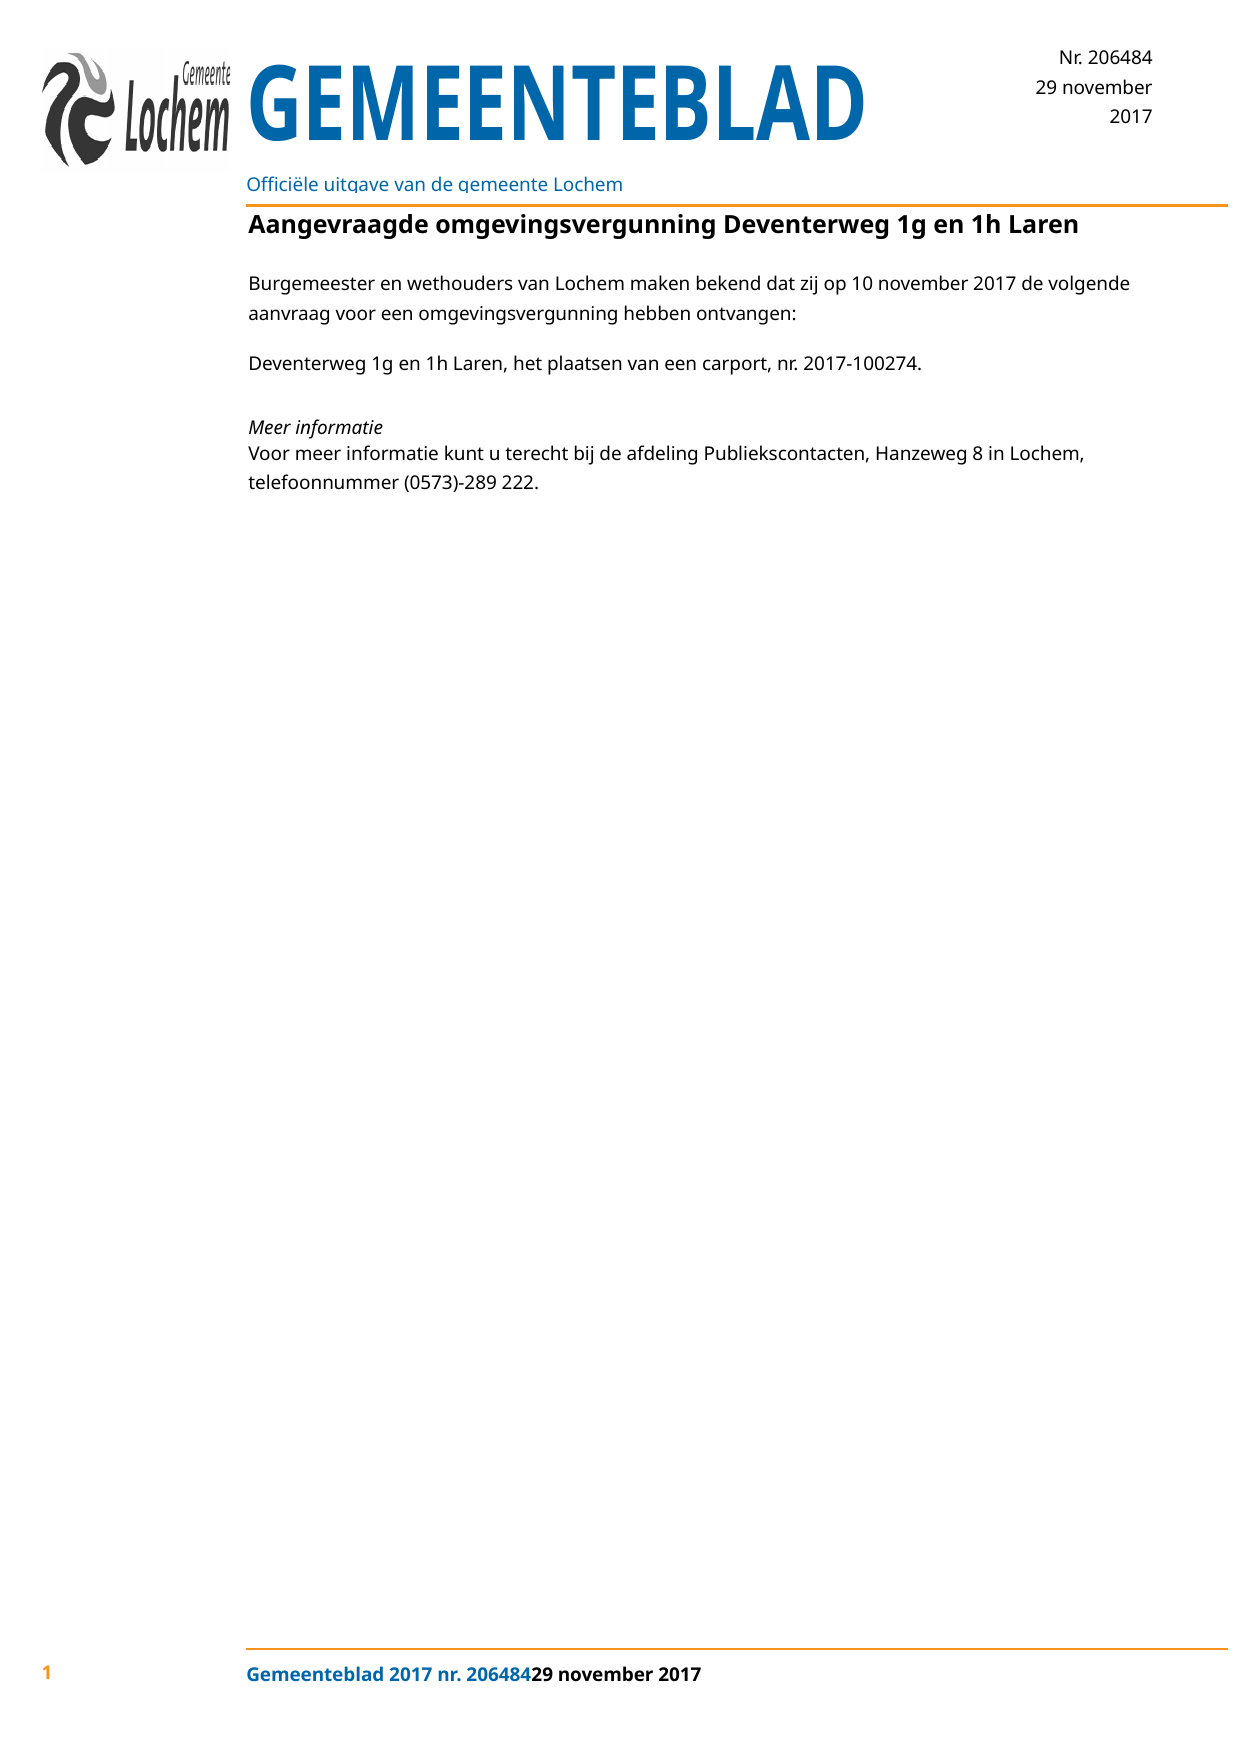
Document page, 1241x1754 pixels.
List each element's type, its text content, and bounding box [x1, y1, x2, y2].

picture [41, 47, 231, 172]
text Voor meer informatie kunt u terecht bij de afdeling Publiekscontacten, Hanzeweg 8 in Lochem, telefoonnummer (0573)-289 222. [248, 440, 1152, 495]
text Burgemeester en wethouders van Lochem maken bekend dat zij op 10 november 2017 de volgende aanvraag voor een omgevingsvergunning hebben ontvangen: [248, 270, 1152, 326]
text Meer informatie [248, 414, 1152, 440]
text Aangevraagde omgevingsvergunning Deventerweg 1g en 1h Laren [248, 207, 1152, 241]
text Deventerweg 1g en 1h Laren, het plaatsen van een carport, nr. 2017-100274. [248, 350, 1152, 376]
